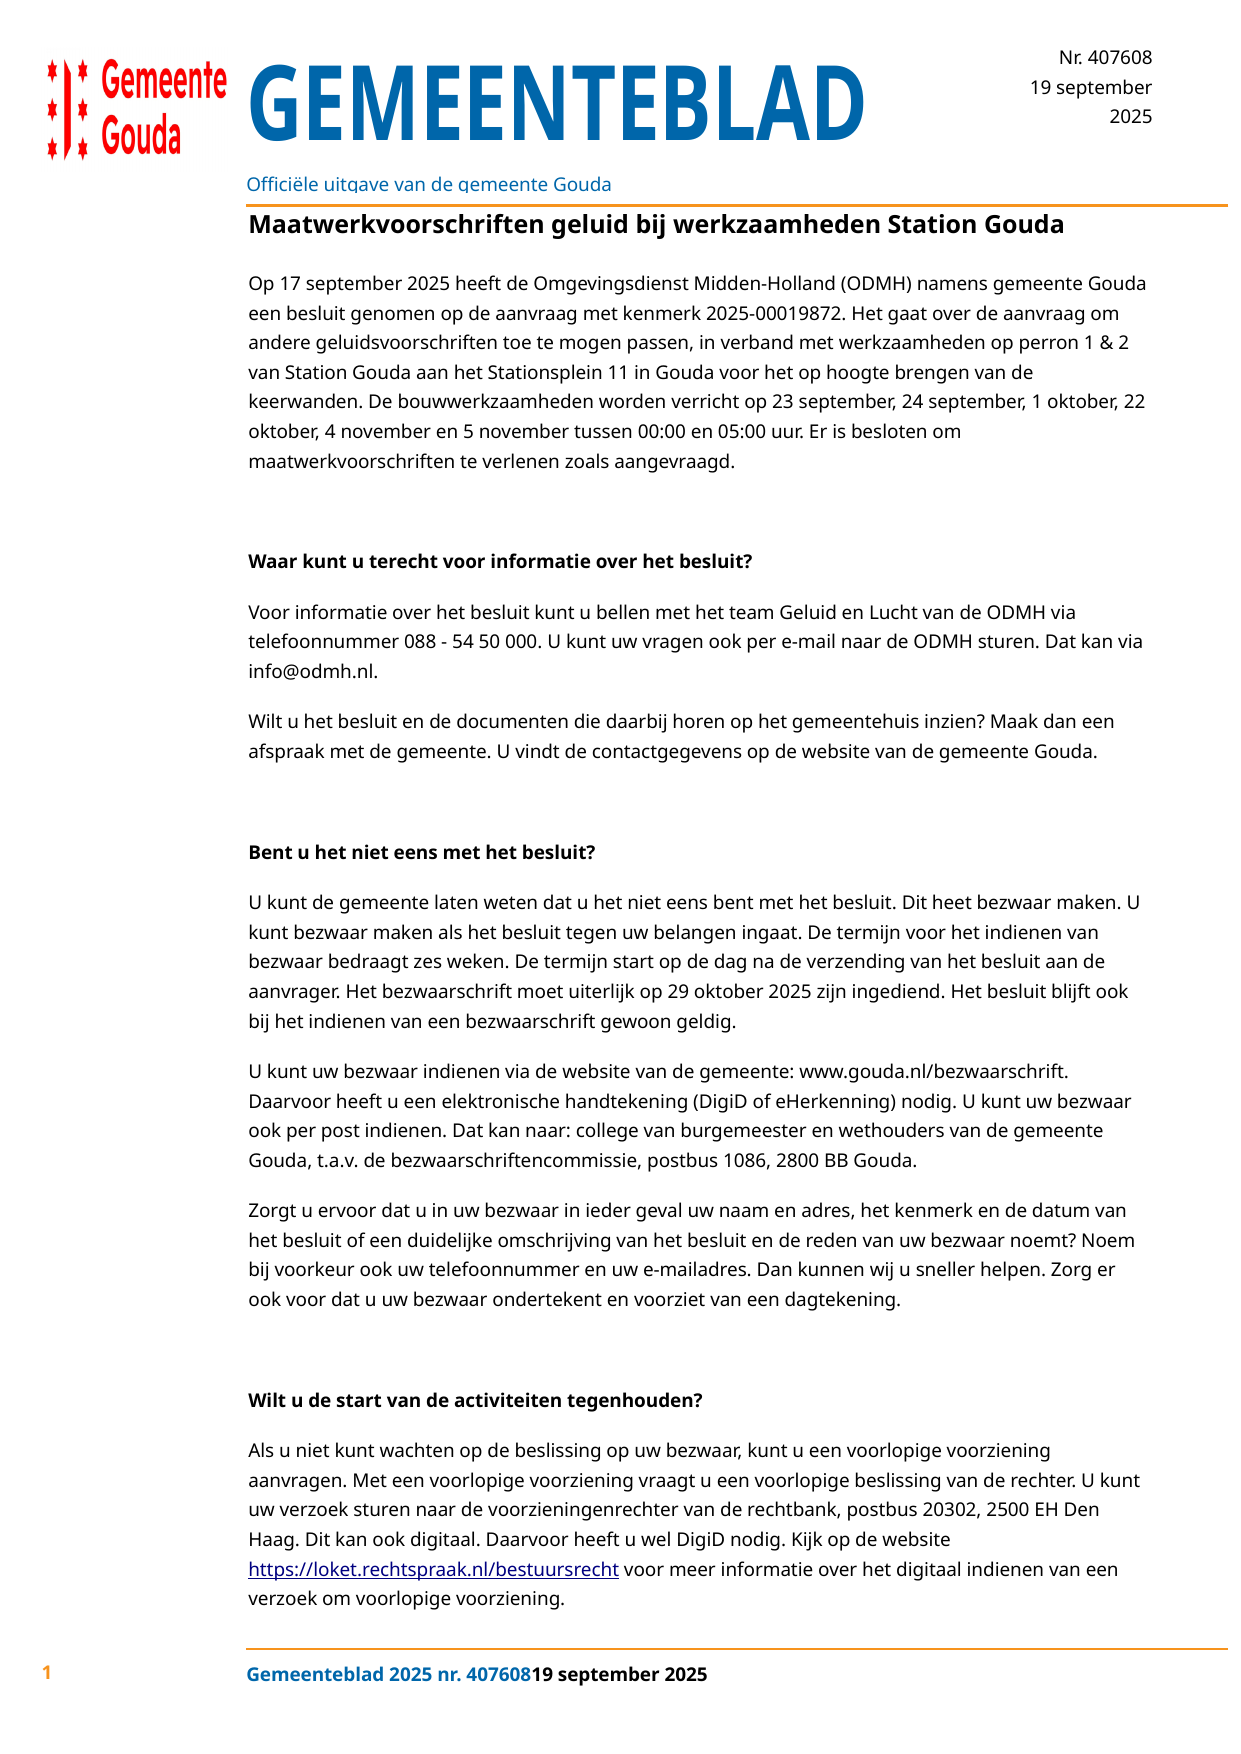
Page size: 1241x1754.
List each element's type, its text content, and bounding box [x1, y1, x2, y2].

picture [41, 47, 231, 172]
text Zorgt u ervoor dat u in uw bezwaar in ieder geval uw naam en adres, het kenmerk en de datum van het besluit of een duidelijke omschrijving van het besluit en de reden van uw bezwaar noemt? Noem bij voorkeur ook uw telefoonnummer en uw e-mailadres. Dan kunnen wij u sneller helpen. Zorg er ook voor dat u uw bezwaar ondertekent en voorziet van een dagtekening. [248, 1197, 1152, 1312]
text Bent u het niet eens met het besluit? [248, 839, 1152, 865]
text Voor informatie over het besluit kunt u bellen met het team Geluid en Lucht van de ODMH via telefoonnummer 088 - 54 50 000. U kunt uw vragen ook per e-mail naar de ODMH sturen. Dat kan via info@odmh.nl. [248, 599, 1152, 684]
text Waar kunt u terecht voor informatie over het besluit? [248, 549, 1152, 574]
text Maatwerkvoorschriften geluid bij werkzaamheden Station Gouda [248, 207, 1152, 241]
text Wilt u de start van de activiteiten tegenhouden? [248, 1387, 1152, 1413]
text U kunt uw bezwaar indienen via de website van de gemeente: www.gouda.nl/bezwaarschrift. Daarvoor heeft u een elektronische handtekening (DigiD of eHerkenning) nodig. U kunt uw bezwaar ook per post indienen. Dat kan naar: college van burgemeester en wethouders van de gemeente Gouda, t.a.v. de bezwaarschriftencommissie, postbus 1086, 2800 BB Gouda. [248, 1058, 1152, 1173]
text Wilt u het besluit en de documenten die daarbij horen op het gemeentehuis inzien? Maak dan een afspraak met de gemeente. U vindt de contactgegevens op de website van de gemeente Gouda. [248, 709, 1152, 764]
text Op 17 september 2025 heeft de Omgevingsdienst Midden-Holland (ODMH) namens gemeente Gouda een besluit genomen op de aanvraag met kenmerk 2025-00019872. Het gaat over de aanvraag om andere geluidsvoorschriften toe te mogen passen, in verband met werkzaamheden op perron 1 & 2 van Station Gouda aan het Stationsplein 11 in Gouda voor het op hoogte brengen van de keerwanden. De bouwwerkzaamheden worden verricht op 23 september, 24 september, 1 oktober, 22 oktober, 4 november en 5 november tussen 00:00 en 05:00 uur. Er is besloten om maatwerkvoorschriften te verlenen zoals aangevraagd. [248, 270, 1152, 473]
text Als u niet kunt wachten op de beslissing op uw bezwaar, kunt u een voorlopige voorziening aanvragen. Met een voorlopige voorziening vraagt u een voorlopige beslissing van de rechter. U kunt uw verzoek sturen naar de voorzieningenrechter van de rechtbank, postbus 20302, 2500 EH Den Haag. Dit kan ook digitaal. Daarvoor heeft u wel DigiD nodig. Kijk op de website https://loket.rechtspraak.nl/bestuursrecht voor meer informatie over het digitaal indienen van een verzoek om voorlopige voorziening. [248, 1437, 1152, 1611]
text U kunt de gemeente laten weten dat u het niet eens bent met het besluit. Dit heet bezwaar maken. U kunt bezwaar maken als het besluit tegen uw belangen ingaat. De termijn voor het indienen van bezwaar bedraagt zes weken. De termijn start op de dag na de verzending van het besluit aan de aanvrager. Het bezwaarschrift moet uiterlijk op 29 oktober 2025 zijn ingediend. Het besluit blijft ook bij het indienen van een bezwaarschrift gewoon geldig. [248, 889, 1152, 1033]
